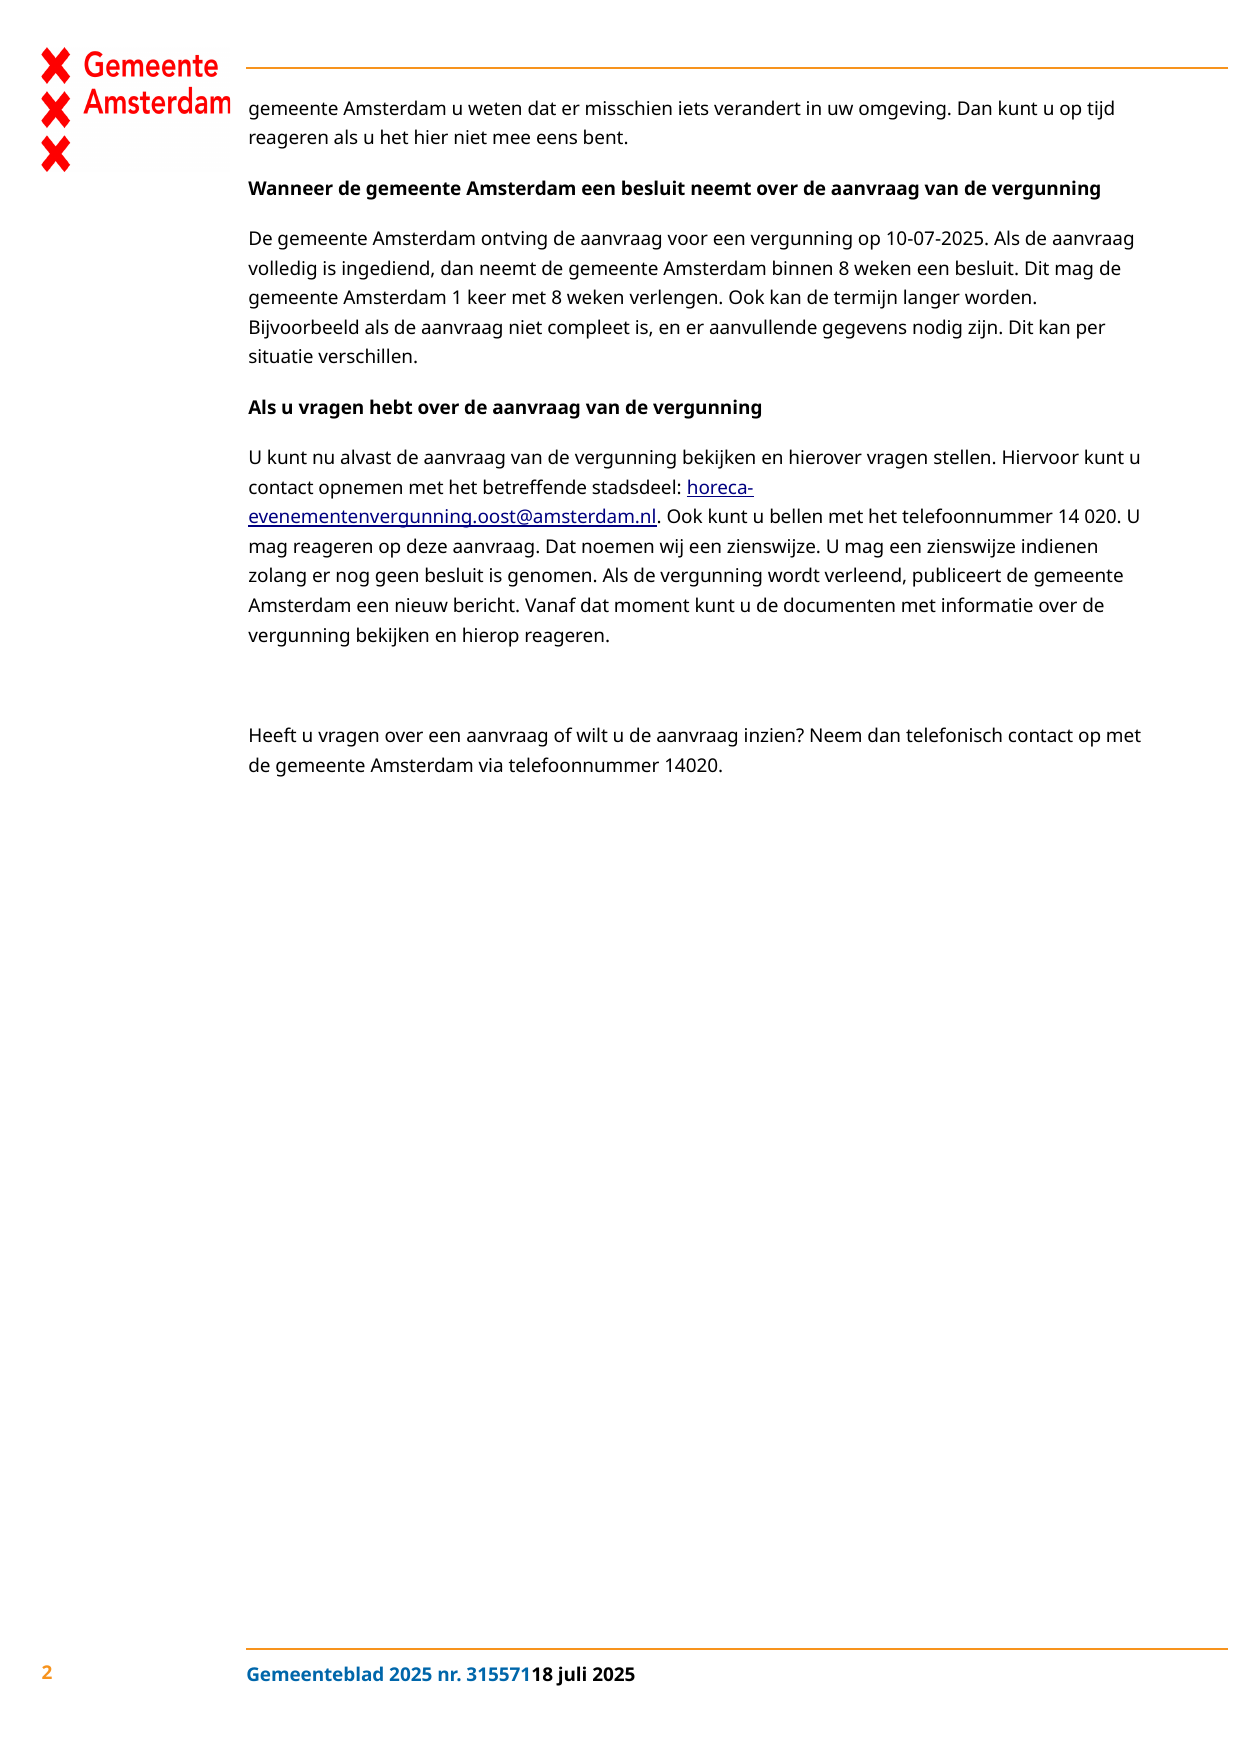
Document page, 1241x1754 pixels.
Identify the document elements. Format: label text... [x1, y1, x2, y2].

text Wanneer de gemeente Amsterdam een besluit neemt over de aanvraag van de vergunning [248, 175, 1152, 201]
text Als u vragen hebt over de aanvraag van de vergunning [248, 394, 1152, 420]
text gemeente Amsterdam u weten dat er misschien iets verandert in uw omgeving. Dan kunt u op tijd reageren als u het hier niet mee eens bent. [248, 95, 1152, 150]
text De gemeente Amsterdam ontving de aanvraag voor een vergunning op 10-07-2025. Als de aanvraag volledig is ingediend, dan neemt de gemeente Amsterdam binnen 8 weken een besluit. Dit mag de gemeente Amsterdam 1 keer met 8 weken verlengen. Ook kan de termijn langer worden. Bijvoorbeeld als de aanvraag niet compleet is, en er aanvullende gegevens nodig zijn. Dit kan per situatie verschillen. [248, 225, 1152, 369]
picture [41, 47, 231, 172]
text Heeft u vragen over een aanvraag of wilt u de aanvraag inzien? Neem dan telefonisch contact op met de gemeente Amsterdam via telefoonnummer 14020. [248, 723, 1152, 778]
text U kunt nu alvast de aanvraag van de vergunning bekijken en hierover vragen stellen. Hiervoor kunt u contact opnemen met het betreffende stadsdeel: horeca-evenementenvergunning.oost@amsterdam.nl. Ook kunt u bellen met het telefoonnummer 14 020. U mag reageren op deze aanvraag. Dat noemen wij een zienswijze. U mag een zienswijze indienen zolang er nog geen besluit is genomen. Als de vergunning wordt verleend, publiceert de gemeente Amsterdam een nieuw bericht. Vanaf dat moment kunt u de documenten met informatie over de vergunning bekijken en hierop reageren. [248, 444, 1152, 648]
